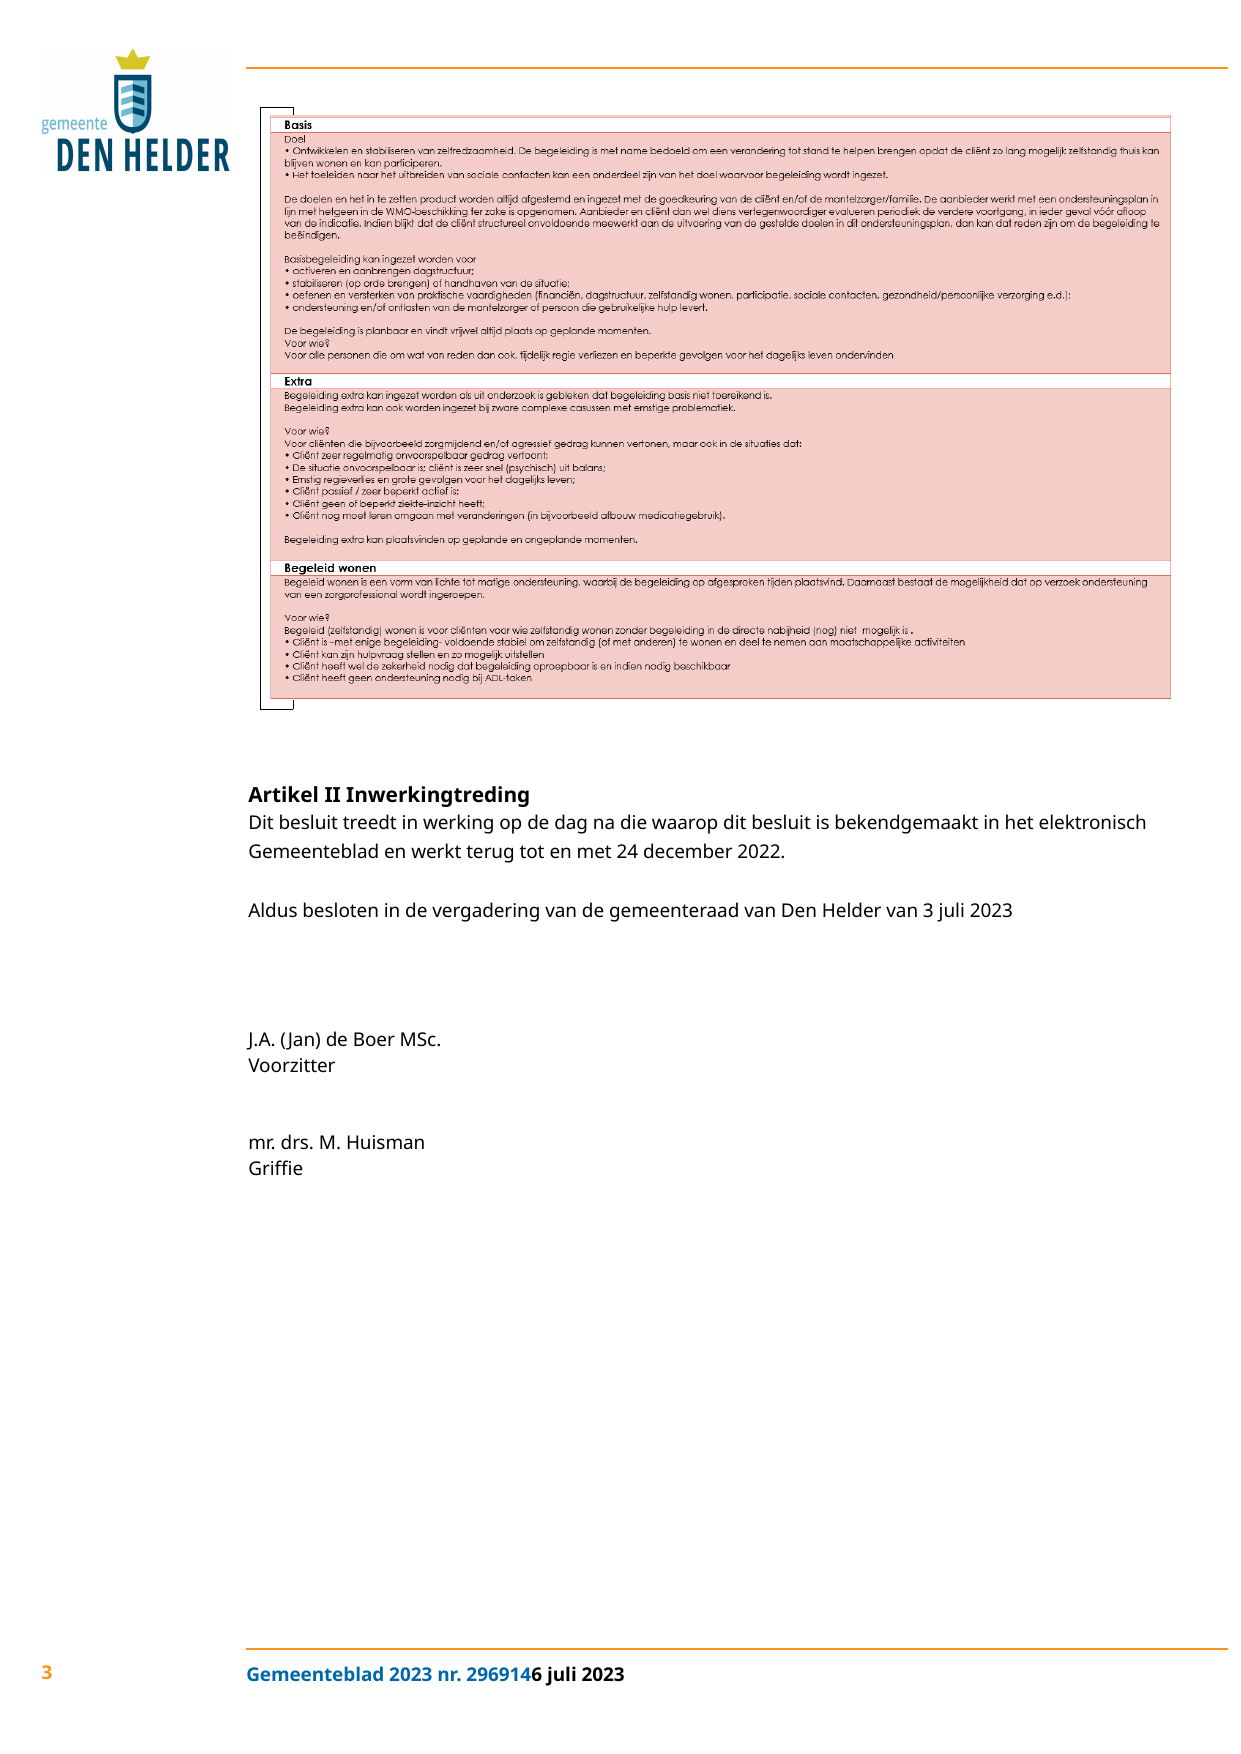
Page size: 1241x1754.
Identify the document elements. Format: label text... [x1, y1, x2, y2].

picture [63, 144, 68, 165]
text Aldus besloten in de vergadering van de gemeenteraad van Den Helder van 3 juli 2023 [248, 898, 1152, 923]
picture [41, 47, 231, 172]
text Dit besluit treedt in werking op de dag na die waarop dit besluit is bekendgemaakt in het elektronisch Gemeenteblad en werkt terug tot en met 24 december 2022. [248, 809, 1152, 864]
text Artikel II Inwerkingtreding [248, 780, 1152, 809]
picture [182, 144, 187, 165]
picture [130, 157, 135, 172]
picture [220, 160, 224, 172]
picture [268, 115, 1173, 700]
text Griffie [248, 1155, 1152, 1181]
text Voorzitter [248, 1052, 1152, 1078]
text J.A. (Jan) de Boer MSc. [248, 1026, 1152, 1052]
picture [100, 154, 106, 172]
text mr. drs. M. Huisman [248, 1129, 1152, 1155]
